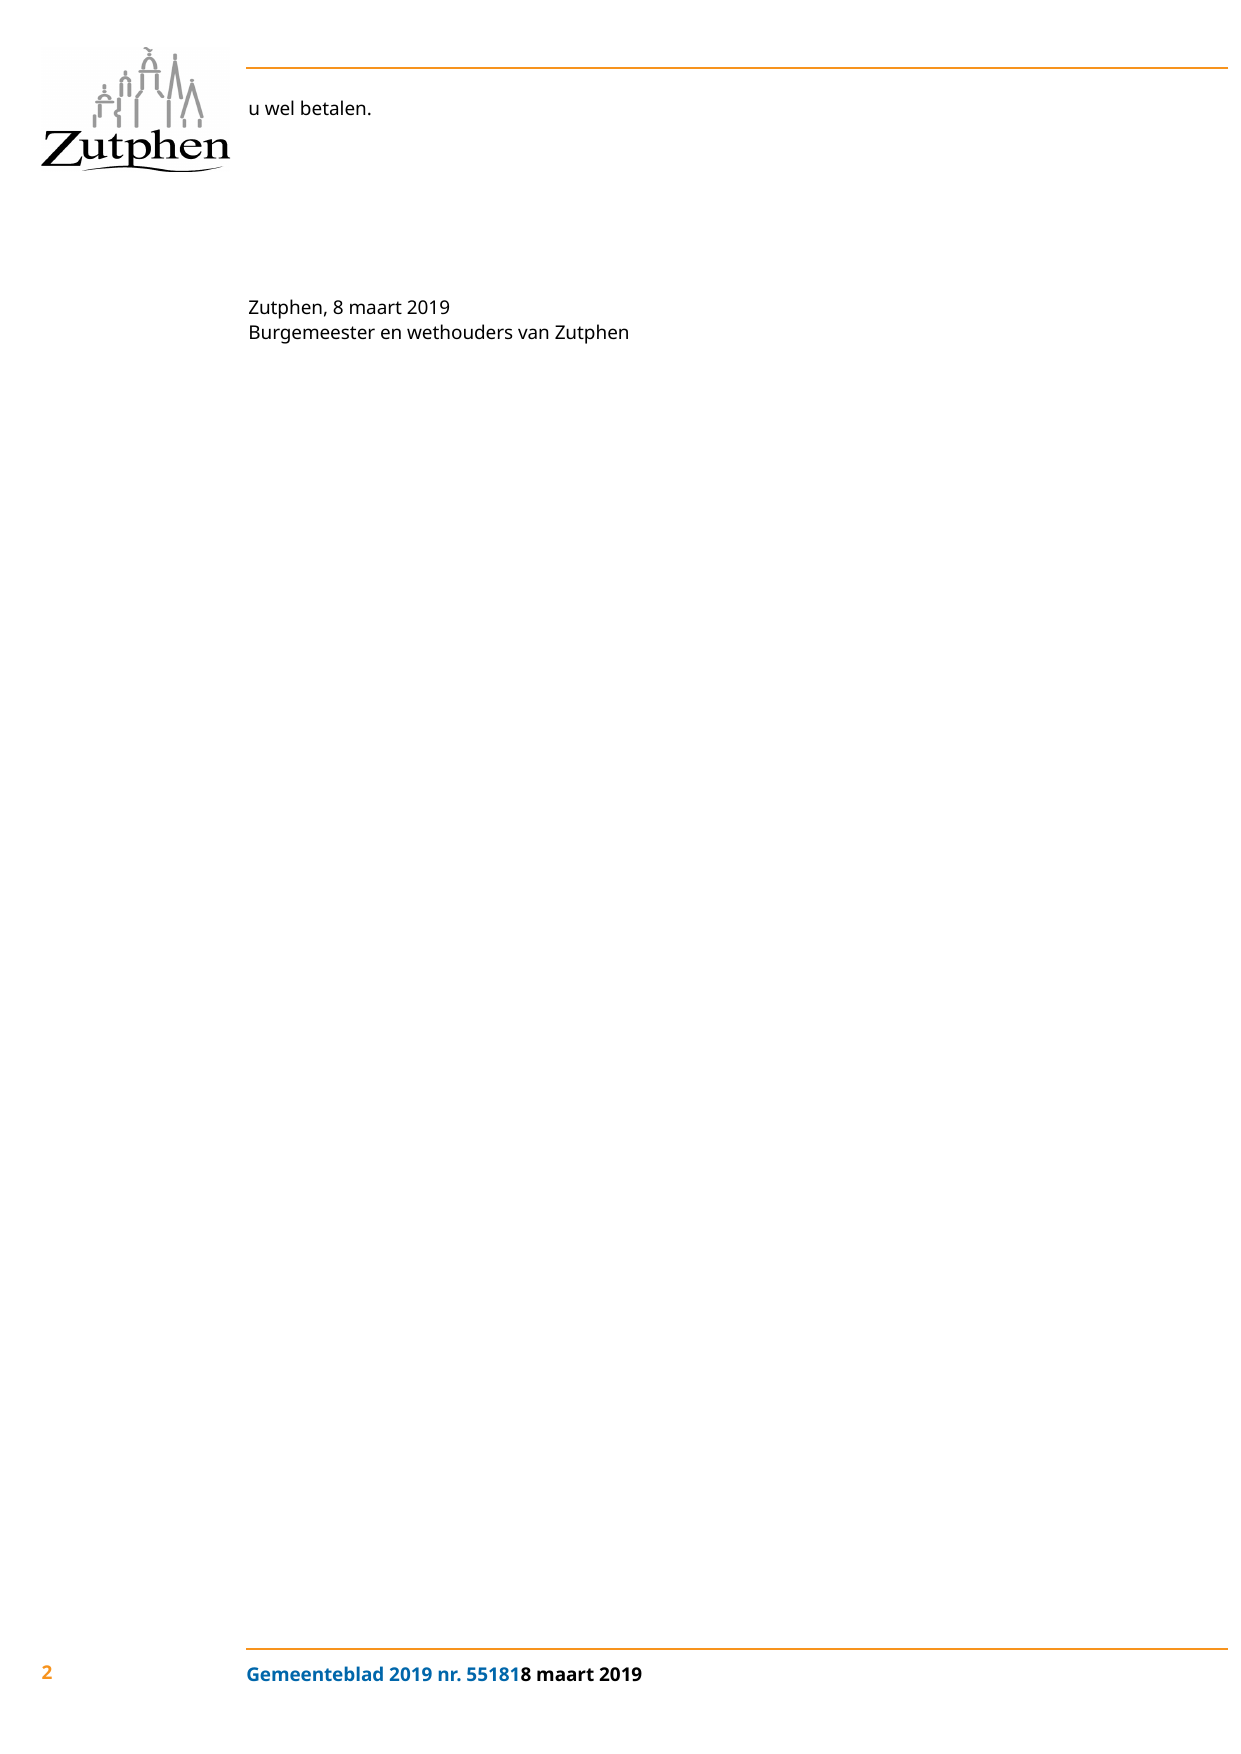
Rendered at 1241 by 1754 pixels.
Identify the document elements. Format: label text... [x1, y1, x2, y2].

text Zutphen, 8 maart 2019 [248, 294, 1152, 319]
text u wel betalen. [248, 95, 1152, 121]
text Burgemeester en wethouders van Zutphen [248, 319, 1152, 345]
picture [41, 47, 231, 172]
